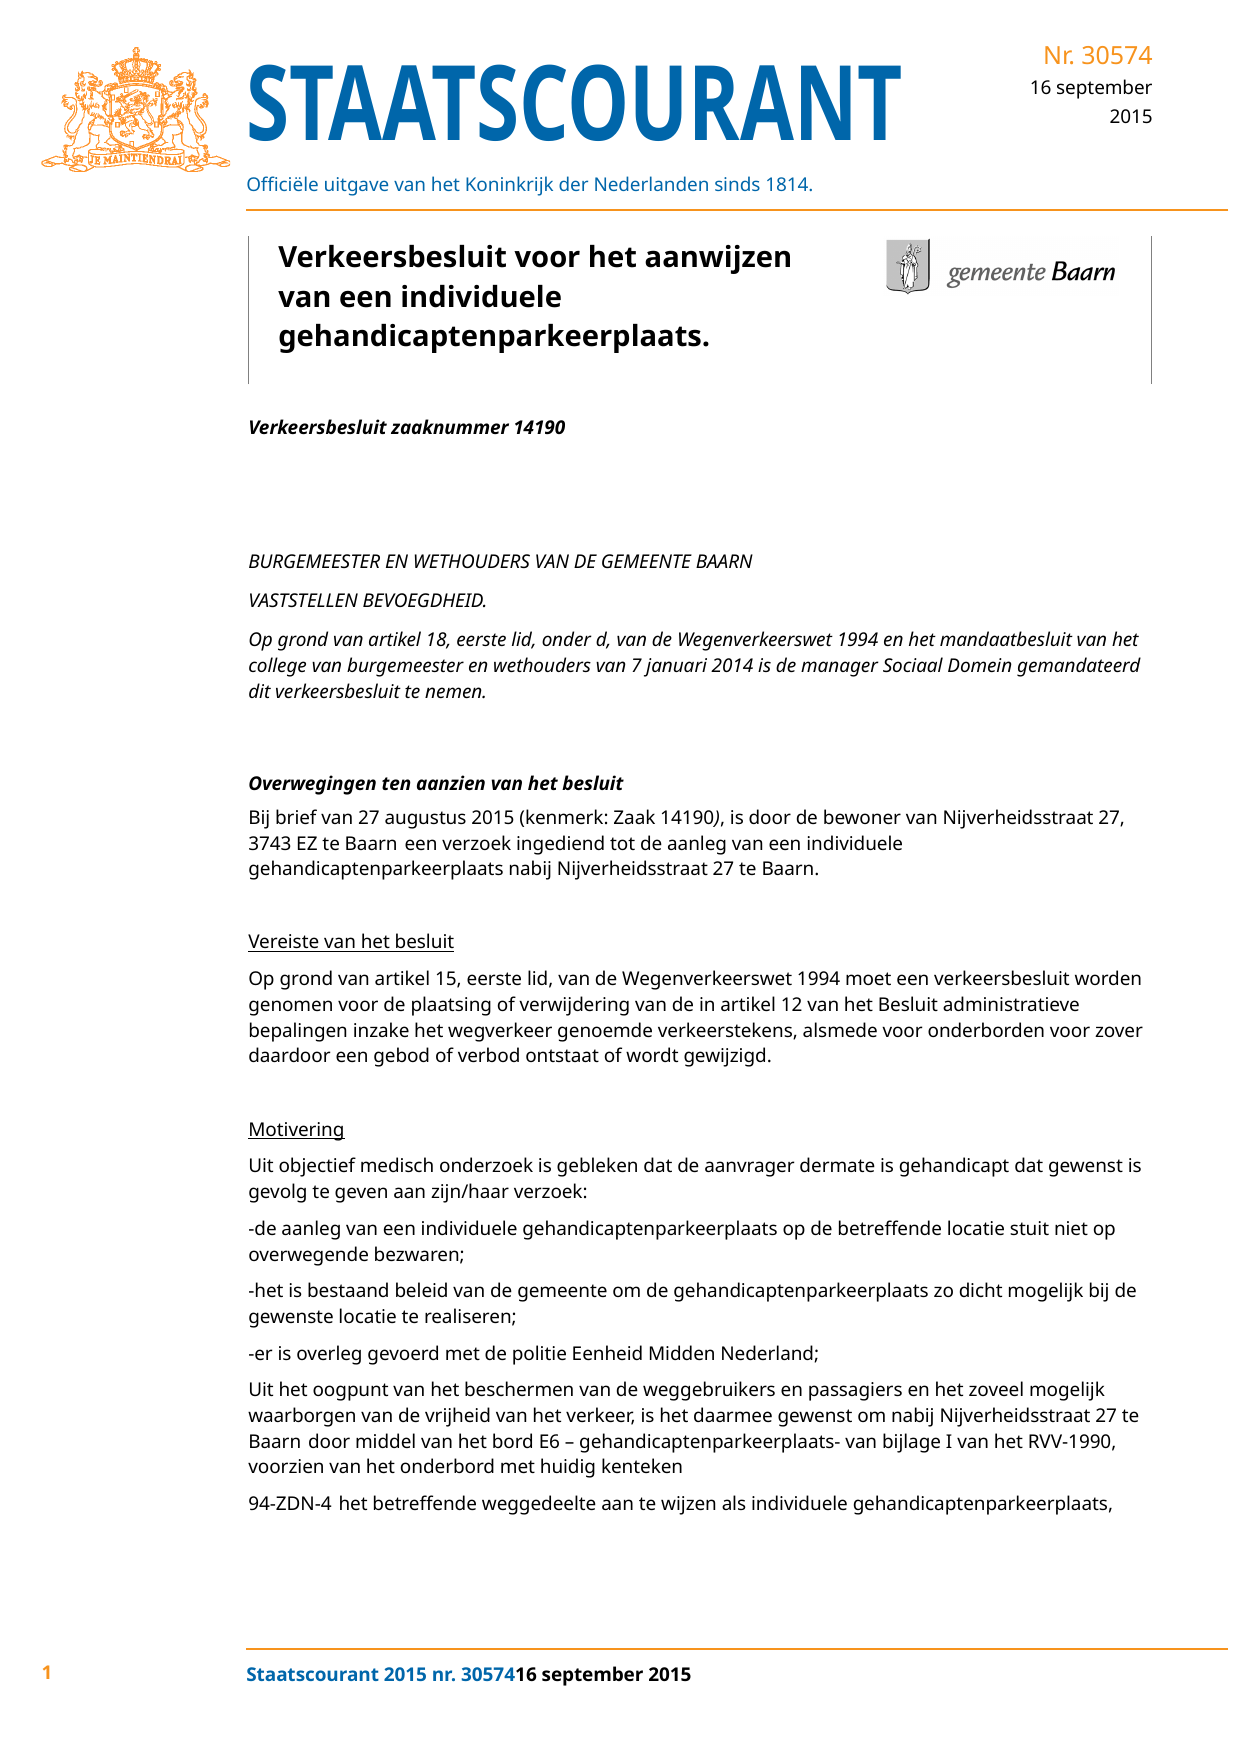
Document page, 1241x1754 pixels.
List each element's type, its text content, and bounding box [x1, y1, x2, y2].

text Op grond van artikel 15, eerste lid, van de Wegenverkeerswet 1994 moet een verkeersbesluit worden genomen voor de plaatsing of verwijdering van de in artikel 12 van het Besluit administratieve bepalingen inzake het wegverkeer genoemde verkeerstekens, alsmede voor onderborden voor zover daardoor een gebod of verbod ontstaat of wordt gewijzigd. [248, 965, 1152, 1068]
text Verkeersbesluit zaaknummer 14190 [248, 414, 1152, 440]
text Overwegingen ten aanzien van het besluit [248, 770, 1152, 796]
picture [882, 236, 1119, 296]
text Uit objectief medisch onderzoek is gebleken dat de aanvrager dermate is gehandicapt dat gewenst is gevolg te geven aan zijn/haar verzoek: [248, 1153, 1152, 1204]
text -de aanleg van een individuele gehandicaptenparkeerplaats op de betreffende locatie stuit niet op overwegende bezwaren; [248, 1215, 1152, 1266]
text Op grond van artikel 18, eerste lid, onder d, van de Wegenverkeerswet 1994 en het mandaatbesluit van het college van burgemeester en wethouders van 7 januari 2014 is de manager Sociaal Domein gemandateerd dit verkeersbesluit te nemen. [248, 626, 1152, 703]
picture [41, 47, 231, 172]
text -het is bestaand beleid van de gemeente om de gehandicaptenparkeerplaats zo dicht mogelijk bij de gewenste locatie te realiseren; [248, 1277, 1152, 1329]
text Vereiste van het besluit [248, 929, 1152, 954]
text Uit het oogpunt van het beschermen van de weggebruikers en passagiers en het zoveel mogelijk waarborgen van de vrijheid van het verkeer, is het daarmee gewenst om nabij Nijverheidsstraat 27 te Baarn door middel van het bord E6 – gehandicaptenparkeerplaats- van bijlage I van het RVV-1990, voorzien van het onderbord met huidig kenteken [248, 1376, 1152, 1479]
table_header [850, 236, 1151, 384]
text BURGEMEESTER EN WETHOUDERS VAN DE GEMEENTE BAARN [248, 548, 1152, 573]
text Bij brief van 27 augustus 2015 (kenmerk: Zaak 14190), is door de bewoner van Nijverheidsstraat 27, 3743 EZ te Baarn een verzoek ingediend tot de aanleg van een individuele gehandicaptenparkeerplaats nabij Nijverheidsstraat 27 te Baarn. [248, 804, 1152, 881]
text -er is overleg gevoerd met de politie Eenheid Midden Nederland; [248, 1340, 1152, 1366]
text VASTSTELLEN BEVOEGDHEID. [248, 587, 1152, 613]
text 94-ZDN-4 het betreffende weggedeelte aan te wijzen als individuele gehandicaptenparkeerplaats, [248, 1490, 1152, 1516]
table_header Verkeersbesluit voor het aanwijzen van een individuele gehandicaptenparkeerplaats. [249, 236, 850, 384]
text Motivering [248, 1116, 1152, 1142]
